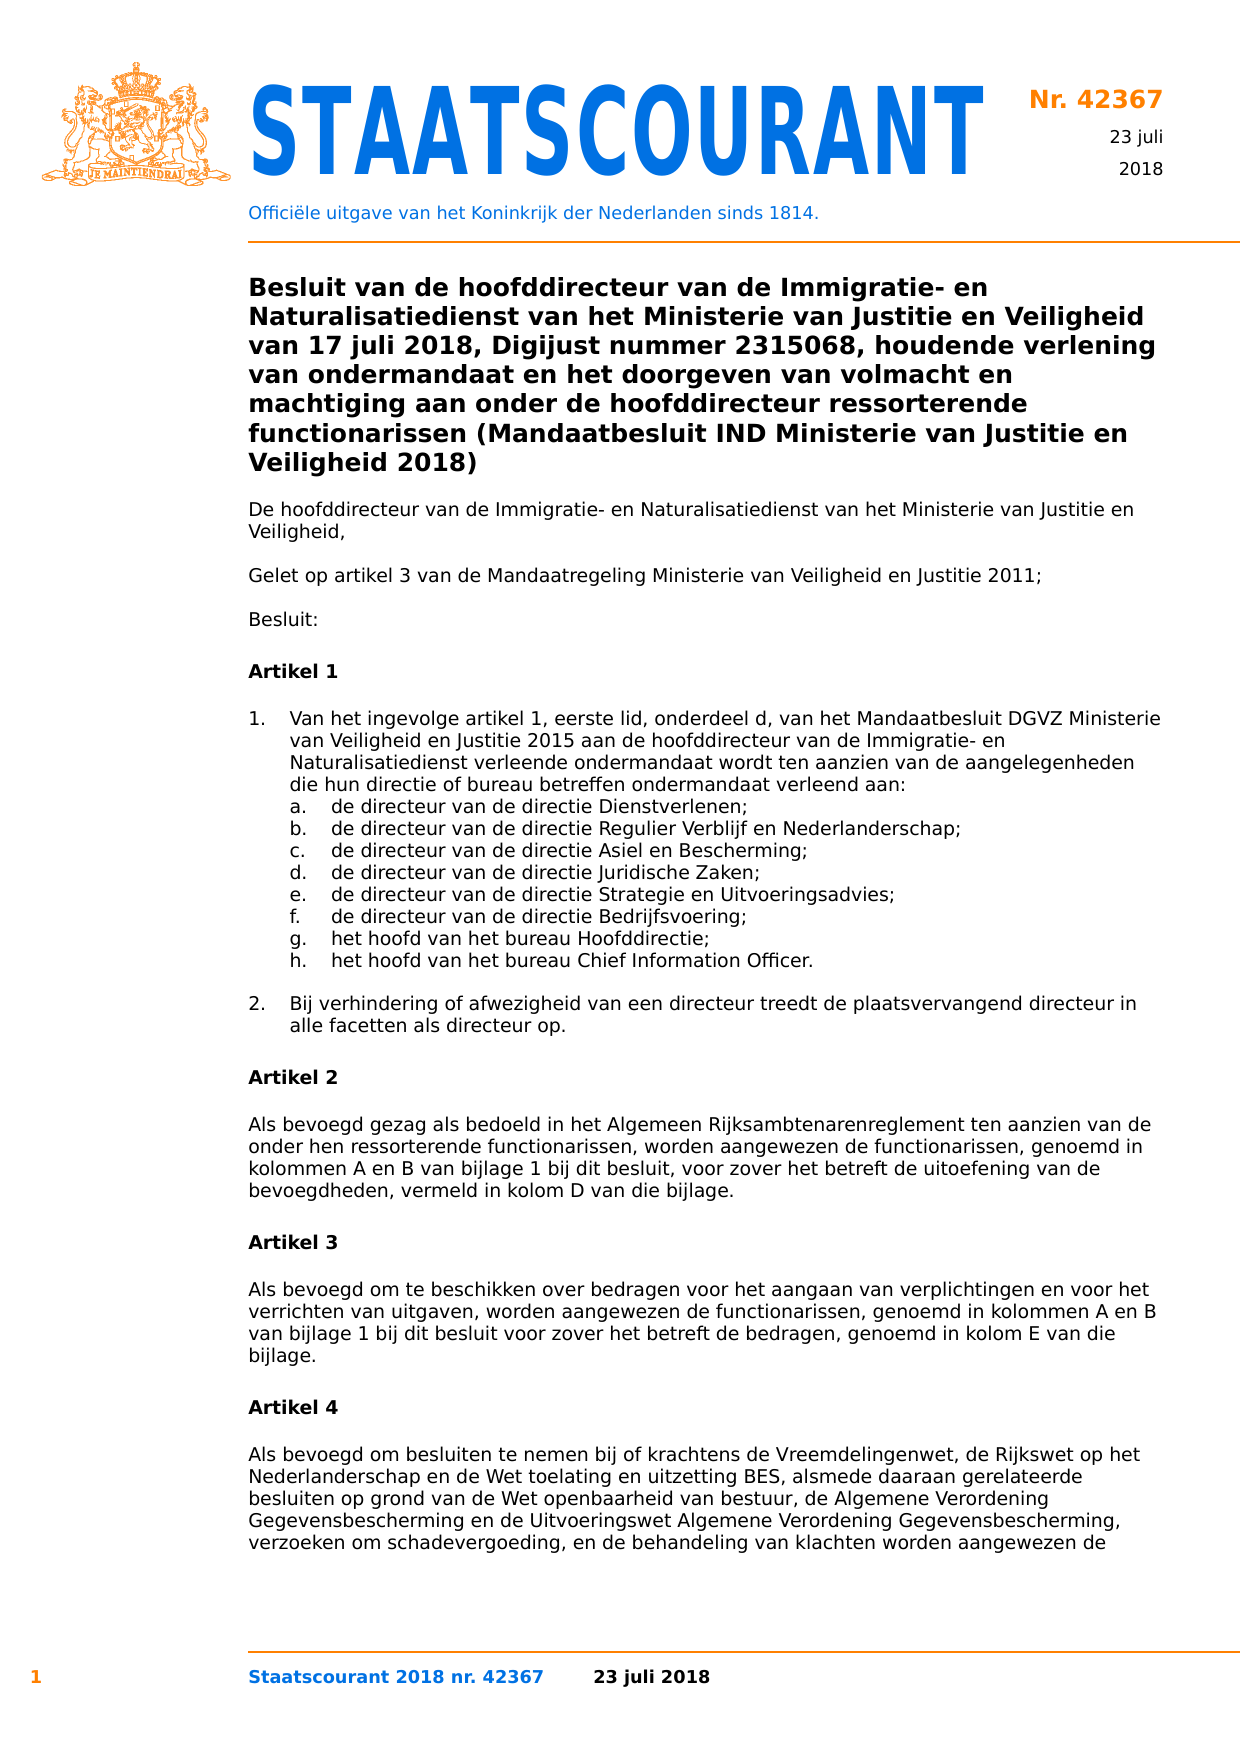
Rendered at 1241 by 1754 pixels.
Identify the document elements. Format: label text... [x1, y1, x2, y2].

text Als bevoegd om te beschikken over bedragen voor het aangaan van verplichtingen en voor het verrichten van uitgaven, worden aangewezen de functionarissen, genoemd in kolommen A en B van bijlage 1 bij dit besluit voor zover het betreft de bedragen, genoemd in kolom E van die bijlage. [248, 1279, 1163, 1367]
text f. de directeur van de directie Bedrijfsvoering; [289, 906, 1163, 927]
table_header STAATSCOURANT [248, 62, 998, 203]
text h. het hoofd van het bureau Chief Information Officer. [289, 949, 1163, 971]
text c. de directeur van de directie Asiel en Bescherming; [289, 839, 1163, 862]
text Als bevoegd om besluiten te nemen bij of krachtens de Vreemdelingenwet, de Rijkswet op het Nederlanderschap en de Wet toelating en uitzetting BES, alsmede daaraan gerelateerde besluiten op grond van de Wet openbaarheid van bestuur, de Algemene Verordening Gegevensbescherming en de Uitvoeringswet Algemene Verordening Gegevensbescherming, verzoeken om schadevergoeding, en de behandeling van klachten worden aangewezen de [248, 1444, 1163, 1554]
text d. de directeur van de directie Juridische Zaken; [289, 862, 1163, 883]
table_cell Officiële uitgave van het Koninkrijk der Nederlanden sinds 1814. [248, 203, 1240, 241]
table_cell 23 juli [998, 121, 1240, 153]
text 2. Bij verhindering of afwezigheid van een directeur treedt de plaatsvervangend directeur in alle facetten als directeur op. [248, 993, 1163, 1037]
subtitle Besluit van de hoofddirecteur van de Immigratie- en Naturalisatiedienst van het Ministerie van Justitie en Veiligheid van 17 juli 2018, Digijust nummer 2315068, houdende verlening van ondermandaat en het doorgeven van volmacht en machtiging aan onder de hoofddirecteur ressorterende functionarissen (Mandaatbesluit IND Ministerie van Justitie en Veiligheid 2018) [248, 273, 1163, 477]
text 1. Van het ingevolge artikel 1, eerste lid, onderdeel d, van het Mandaatbesluit DGVZ Ministerie van Veiligheid en Justitie 2015 aan de hoofddirecteur van de Immigratie- en Naturalisatiedienst verleende ondermandaat wordt ten aanzien van de aangelegenheden die hun directie of bureau betreffen ondermandaat verleend aan: [248, 708, 1163, 796]
subtitle Artikel 3 [248, 1232, 1163, 1254]
table_header [25, 62, 248, 241]
text a. de directeur van de directie Dienstverlenen; [289, 796, 1163, 818]
subtitle Artikel 2 [248, 1067, 1163, 1089]
table_header Nr. 42367 [998, 62, 1240, 121]
subtitle Artikel 4 [248, 1397, 1163, 1419]
text De hoofddirecteur van de Immigratie- en Naturalisatiedienst van het Ministerie van Justitie en Veiligheid, [248, 499, 1163, 543]
text g. het hoofd van het bureau Hoofddirectie; [289, 927, 1163, 949]
picture [41, 62, 231, 186]
text Gelet op artikel 3 van de Mandaatregeling Ministerie van Veiligheid en Justitie 2011; [248, 565, 1163, 587]
text b. de directeur van de directie Regulier Verblijf en Nederlanderschap; [289, 818, 1163, 839]
table_cell 2018 [998, 153, 1240, 203]
text Als bevoegd gezag als bedoeld in het Algemeen Rijksambtenarenreglement ten aanzien van de onder hen ressorterende functionarissen, worden aangewezen de functionarissen, genoemd in kolommen A en B van bijlage 1 bij dit besluit, voor zover het betreft de uitoefening van de bevoegdheden, vermeld in kolom D van die bijlage. [248, 1114, 1163, 1202]
text Besluit: [248, 609, 1163, 631]
text e. de directeur van de directie Strategie en Uitvoeringsadvies; [289, 883, 1163, 906]
subtitle Artikel 1 [248, 661, 1163, 683]
